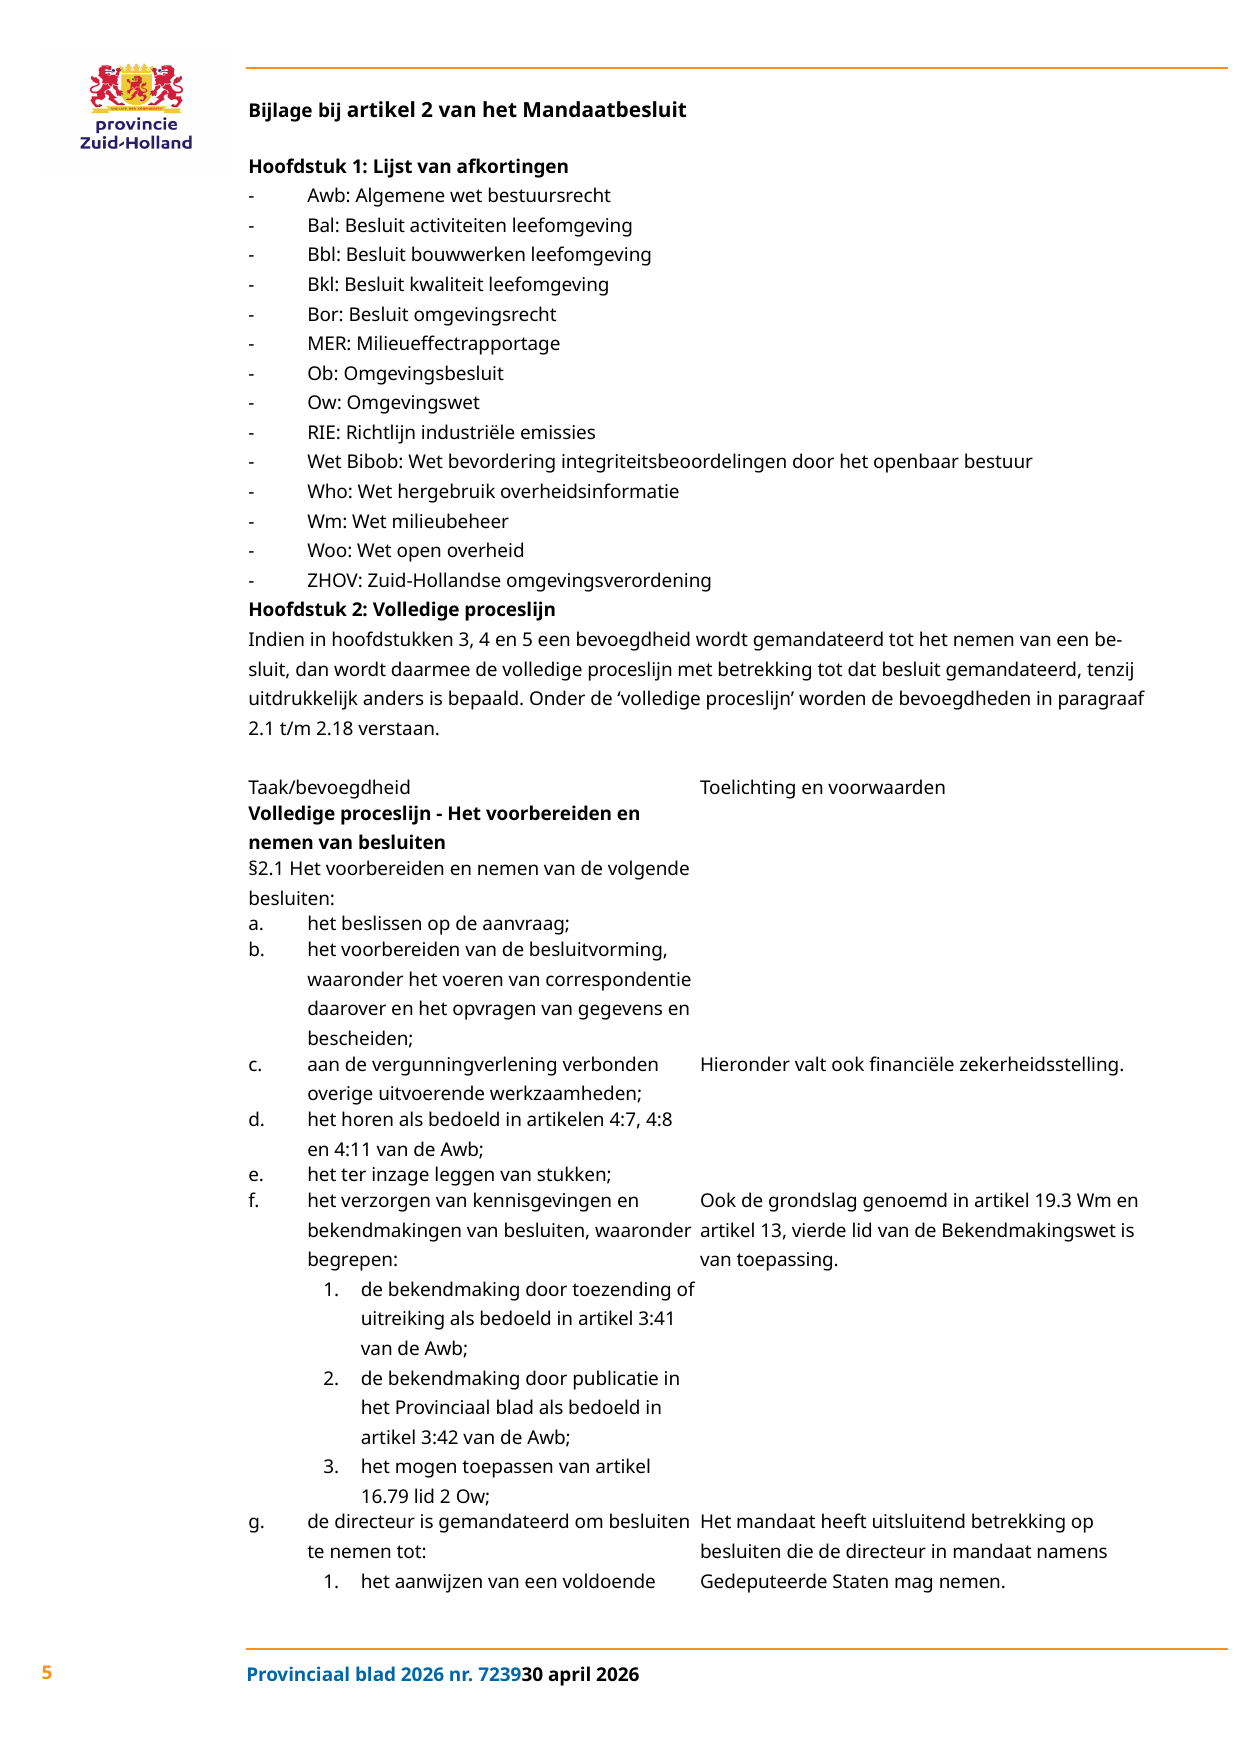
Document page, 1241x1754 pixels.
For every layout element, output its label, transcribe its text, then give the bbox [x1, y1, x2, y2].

text Hoofdstuk 2: Volledige proceslijn [248, 597, 1152, 622]
list Ob: Omgevingsbesluit [248, 360, 1152, 386]
list Woo: Wet open overheid [248, 537, 1152, 563]
table_cell het horen als bedoeld in artikelen 4:7, 4:8 en 4:11 van de Awb; [248, 1106, 700, 1161]
text Bijlage bij artikel 2 van het Mandaatbesluit [248, 95, 1152, 123]
picture [41, 47, 231, 172]
table_cell Het mandaat heeft uitsluitend betrekking op besluiten die de directeur in mandaat namens Gedeputeerde Staten mag nemen. [700, 1509, 1152, 1594]
text Hoofdstuk 1: Lijst van afkortingen [248, 153, 1152, 179]
table_cell het voorbereiden van de besluitvorming, waaronder het voeren van correspondentie daarover en het opvragen van gegevens en bescheiden; [248, 936, 700, 1051]
list Bkl: Besluit kwaliteit leefomgeving [248, 271, 1152, 297]
list Bal: Besluit activiteiten leefomgeving [248, 212, 1152, 238]
table_cell het verzorgen van kennisgevingen en bekendmakingen van besluiten, waaronder begrepen: de bekendmaking door toezending of uitreiking als bedoeld in artikel 3:41 van de Awb; de bekendmaking door publicatie in het Provinciaal blad als bedoeld in artikel 3:42 van de Awb; het mogen toepassen van artikel 16.79 lid 2 Ow; [248, 1187, 700, 1509]
text Indien in hoofdstukken 3, 4 en 5 een bevoegdheid wordt gemandateerd tot het nemen van een be-sluit, dan wordt daarmee de volledige proceslijn met betrekking tot dat besluit gemandateerd, tenzij uitdrukkelijk anders is bepaald. Onder de ‘volledige proceslijn’ worden de bevoegdheden in paragraaf 2.1 t/m 2.18 verstaan. [248, 626, 1152, 741]
table_cell aan de vergunningverlening verbonden overige uitvoerende werkzaamheden; [248, 1051, 700, 1106]
table_cell [700, 1106, 1152, 1161]
table_cell [700, 911, 1152, 936]
table_cell het ter inzage leggen van stukken; [248, 1161, 700, 1187]
table_cell [700, 800, 1152, 855]
table_cell [700, 1161, 1152, 1187]
list Wm: Wet milieubeheer [248, 508, 1152, 534]
list Wet Bibob: Wet bevordering integriteitsbeoordelingen door het openbaar bestuur [248, 449, 1152, 474]
table_header Taak/bevoegdheid [248, 774, 700, 800]
list RIE: Richtlijn industriële emissies [248, 419, 1152, 445]
list Bor: Besluit omgevingsrecht [248, 301, 1152, 327]
list Awb: Algemene wet bestuursrecht [248, 182, 1152, 208]
list MER: Milieueffectrapportage [248, 330, 1152, 356]
table_cell Volledige proceslijn - Het voorbereiden en nemen van besluiten [248, 800, 700, 855]
list Bbl: Besluit bouwwerken leefomgeving [248, 242, 1152, 267]
table_cell [700, 936, 1152, 1051]
table_header Toelichting en voorwaarden [700, 774, 1152, 800]
table_cell Hieronder valt ook financiële zekerheidsstelling. [700, 1051, 1152, 1106]
list ZHOV: Zuid-Hollandse omgevingsverordening [248, 567, 1152, 593]
table_cell Ook de grondslag genoemd in artikel 19.3 Wm en artikel 13, vierde lid van de Bekendmakingswet is van toepassing. [700, 1187, 1152, 1509]
list Ow: Omgevingswet [248, 389, 1152, 415]
table_cell de directeur is gemandateerd om besluiten te nemen tot: het aanwijzen van een voldoende [248, 1509, 700, 1594]
table_cell het beslissen op de aanvraag; [248, 911, 700, 936]
table_cell [700, 855, 1152, 911]
table_cell §2.1 Het voorbereiden en nemen van de volgende besluiten: [248, 855, 700, 911]
list Who: Wet hergebruik overheidsinformatie [248, 478, 1152, 504]
